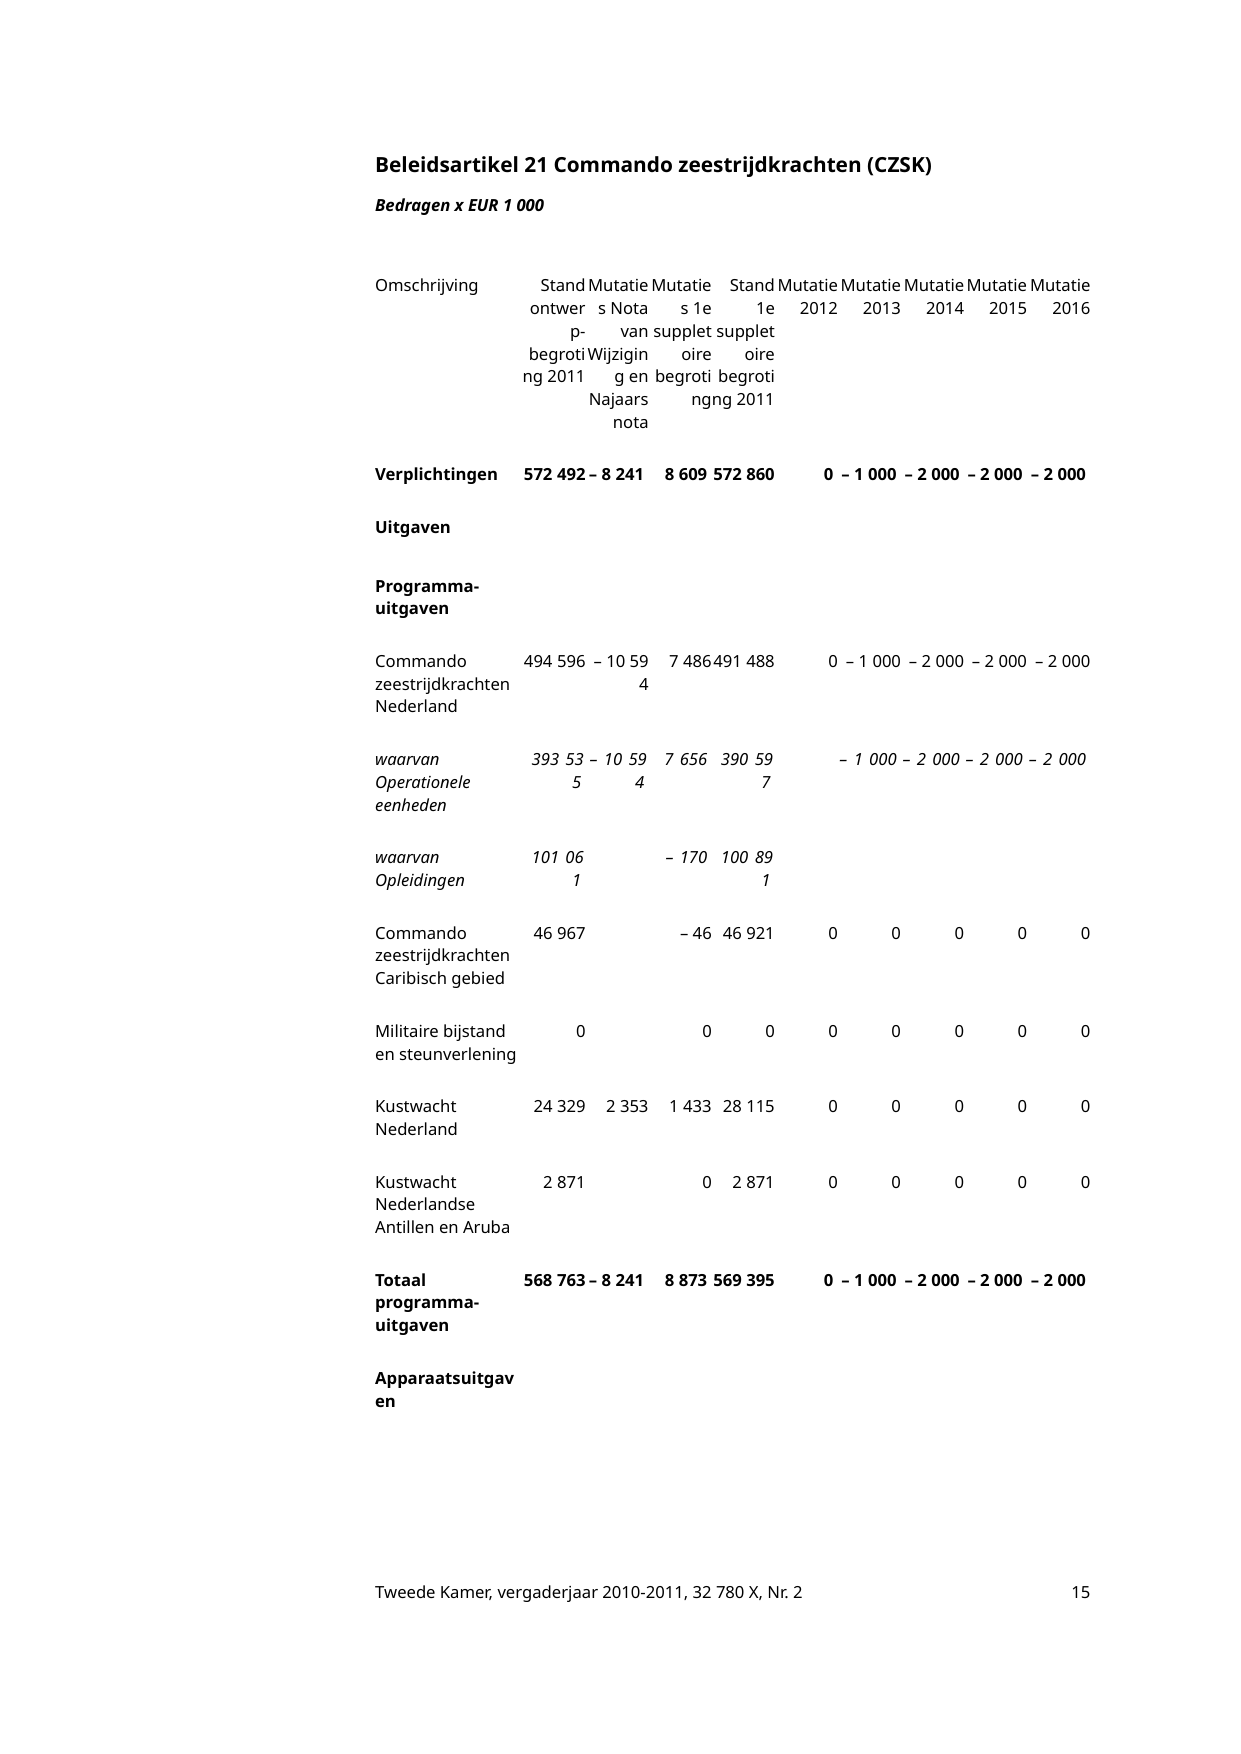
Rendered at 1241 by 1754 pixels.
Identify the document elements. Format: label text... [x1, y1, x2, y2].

table_header Stand 1e suppletoire begroting 2011 [711, 274, 774, 463]
table_cell 2 353 [585, 1095, 648, 1170]
table_cell [522, 1366, 585, 1442]
table_cell Apparaatsuitgaven [375, 1366, 522, 1442]
table_cell 0 [522, 1019, 585, 1095]
table_cell [585, 921, 648, 1019]
table_cell – 2 000 [964, 650, 1027, 748]
table_cell 0 [838, 921, 901, 1019]
table_cell 28 115 [711, 1095, 774, 1170]
table_cell [585, 1170, 648, 1268]
table_cell 0 [964, 1095, 1027, 1170]
table_cell – 2 000 [1027, 463, 1090, 516]
table_cell [901, 516, 964, 574]
table_cell – 10 594 [585, 748, 648, 846]
table_cell waarvan Operationele eenheden [375, 748, 522, 846]
table_cell 0 [838, 1170, 901, 1268]
table_cell [711, 516, 774, 574]
table_cell 8 873 [648, 1268, 711, 1366]
table_header Mutatie 2016 [1027, 274, 1090, 463]
table_cell [585, 1366, 648, 1442]
table_cell [901, 574, 964, 649]
table_header Mutatie 2015 [964, 274, 1027, 463]
table_cell 494 596 [522, 650, 585, 748]
table_cell 0 [1027, 1170, 1090, 1268]
table_cell – 2 000 [964, 463, 1027, 516]
table_cell 0 [1027, 1095, 1090, 1170]
table_cell 0 [1027, 921, 1090, 1019]
table_cell 393 535 [522, 748, 585, 846]
table_cell Programma-uitgaven [375, 574, 522, 649]
table_cell 0 [901, 921, 964, 1019]
table_cell – 2 000 [964, 1268, 1027, 1366]
table_cell [1027, 516, 1090, 574]
table_cell 0 [775, 1268, 838, 1366]
table_header Mutaties Nota van Wijziging en Najaarsnota [585, 274, 648, 463]
table_cell [838, 846, 901, 921]
table_header Stand ontwerp-begroting 2011 [522, 274, 585, 463]
table_cell – 2 000 [901, 463, 964, 516]
table_cell 7 656 [648, 748, 711, 846]
table_cell Kustwacht Nederlandse Antillen en Aruba [375, 1170, 522, 1268]
table_cell – 10 594 [585, 650, 648, 748]
table_cell 2 871 [522, 1170, 585, 1268]
table_cell [838, 574, 901, 649]
table_cell 0 [648, 1019, 711, 1095]
table_header Mutatie 2012 [775, 274, 838, 463]
table_cell 0 [901, 1170, 964, 1268]
table_cell Commando zeestrijdkrachten Nederland [375, 650, 522, 748]
table_cell [585, 1019, 648, 1095]
table_cell 0 [775, 1095, 838, 1170]
table_cell – 1 000 [838, 463, 901, 516]
table_cell 0 [711, 1019, 774, 1095]
text Beleidsartikel 21 Commando zeestrijdkrachten (CZSK) [375, 150, 1090, 178]
table_cell – 2 000 [1027, 748, 1090, 846]
table_cell – 2 000 [901, 650, 964, 748]
table_cell – 1 000 [838, 748, 901, 846]
table_cell [711, 574, 774, 649]
table_cell 2 871 [711, 1170, 774, 1268]
table_cell – 2 000 [1027, 1268, 1090, 1366]
table_cell 0 [775, 463, 838, 516]
table_cell 101 061 [522, 846, 585, 921]
table_cell – 1 000 [838, 650, 901, 748]
table_cell [585, 516, 648, 574]
table_cell – 1 000 [838, 1268, 901, 1366]
table_cell 572 492 [522, 463, 585, 516]
table_cell 390 597 [711, 748, 774, 846]
table_cell 569 395 [711, 1268, 774, 1366]
table_cell 568 763 [522, 1268, 585, 1366]
table_cell [1027, 846, 1090, 921]
table_cell [522, 516, 585, 574]
table_header Mutatie 2014 [901, 274, 964, 463]
table_cell – 8 241 [585, 1268, 648, 1366]
table_cell [648, 516, 711, 574]
table_header Mutaties 1e suppletoire begroting [648, 274, 711, 463]
table_cell – 2 000 [901, 1268, 964, 1366]
table_cell 0 [838, 1095, 901, 1170]
table_cell [838, 1366, 901, 1442]
text Bedragen x EUR 1 000 [375, 193, 1090, 216]
table_cell [648, 1366, 711, 1442]
table_header Omschrijving [375, 274, 522, 463]
table_cell waarvan Opleidingen [375, 846, 522, 921]
table_cell [964, 574, 1027, 649]
table_cell [838, 516, 901, 574]
table_cell – 8 241 [585, 463, 648, 516]
table_header Mutatie 2013 [838, 274, 901, 463]
table_cell 0 [964, 1170, 1027, 1268]
table_cell [648, 574, 711, 649]
table_cell 0 [1027, 1019, 1090, 1095]
table_cell [522, 574, 585, 649]
table_cell [964, 846, 1027, 921]
table_cell 100 891 [711, 846, 774, 921]
table_cell 0 [648, 1170, 711, 1268]
table_cell 0 [964, 921, 1027, 1019]
table_cell – 170 [648, 846, 711, 921]
table_cell [1027, 574, 1090, 649]
table_cell [585, 574, 648, 649]
table_cell [964, 1366, 1027, 1442]
table_cell Commando zeestrijdkrachten Caribisch gebied [375, 921, 522, 1019]
table_cell Kustwacht Nederland [375, 1095, 522, 1170]
table_cell [711, 1366, 774, 1442]
table_cell 46 921 [711, 921, 774, 1019]
table_cell 0 [964, 1019, 1027, 1095]
table_cell 0 [775, 650, 838, 748]
table_cell 0 [838, 1019, 901, 1095]
table_cell 0 [901, 1019, 964, 1095]
table_cell [775, 846, 838, 921]
table_cell 0 [775, 921, 838, 1019]
table_cell 572 860 [711, 463, 774, 516]
table_cell [775, 748, 838, 846]
table_cell 0 [775, 1019, 838, 1095]
table_cell [964, 516, 1027, 574]
table_cell 46 967 [522, 921, 585, 1019]
table_cell 24 329 [522, 1095, 585, 1170]
table_cell [775, 1366, 838, 1442]
table_cell 491 488 [711, 650, 774, 748]
table_cell [901, 1366, 964, 1442]
table_cell [901, 846, 964, 921]
table_cell Militaire bijstand en steunverlening [375, 1019, 522, 1095]
table_cell Totaal programma-uitgaven [375, 1268, 522, 1366]
table_cell – 2 000 [1027, 650, 1090, 748]
table_cell – 46 [648, 921, 711, 1019]
table_cell 7 486 [648, 650, 711, 748]
table_cell – 2 000 [964, 748, 1027, 846]
table_cell 8 609 [648, 463, 711, 516]
table_cell [1027, 1366, 1090, 1442]
table_cell 1 433 [648, 1095, 711, 1170]
table_cell Uitgaven [375, 516, 522, 574]
table_cell 0 [901, 1095, 964, 1170]
table_cell [775, 516, 838, 574]
table_cell Verplichtingen [375, 463, 522, 516]
table_cell 0 [775, 1170, 838, 1268]
table_cell [585, 846, 648, 921]
table_cell – 2 000 [901, 748, 964, 846]
table_cell [775, 574, 838, 649]
